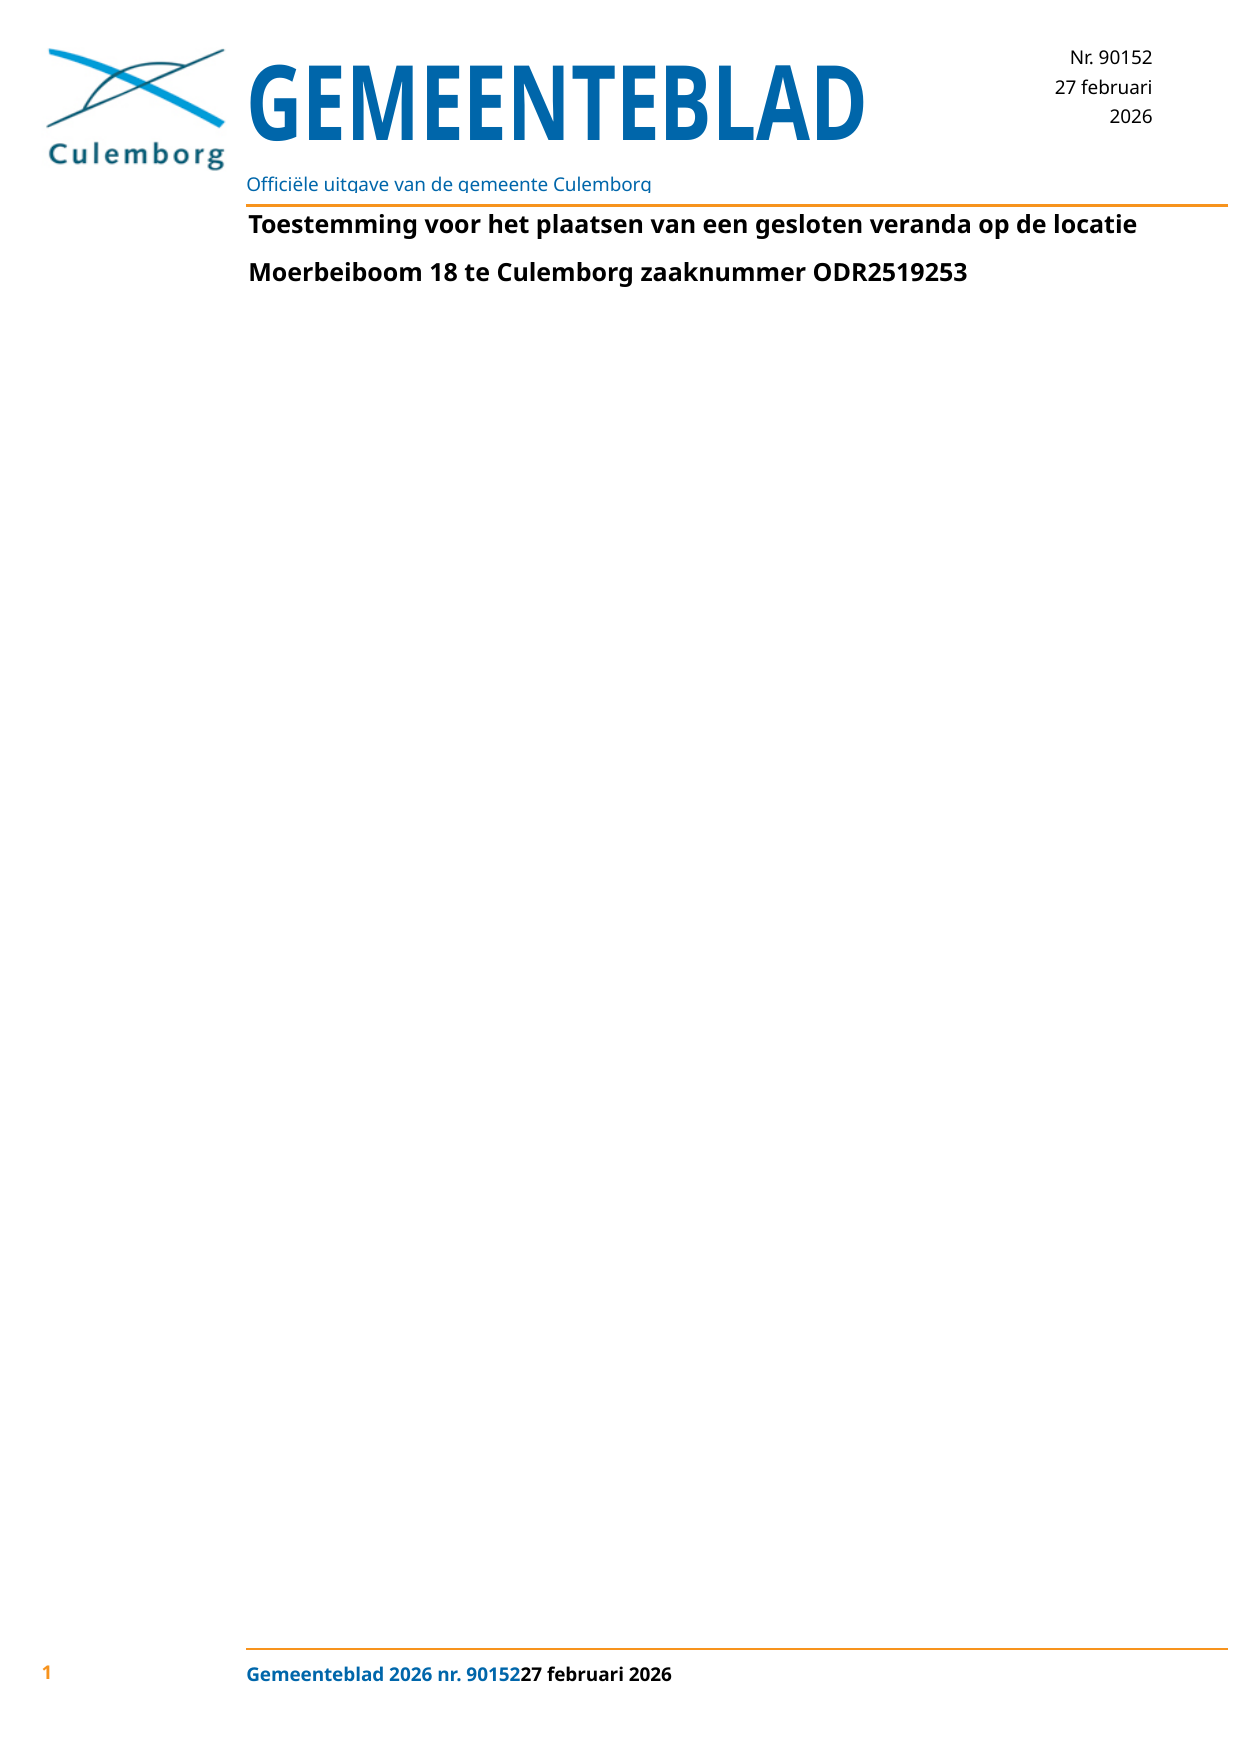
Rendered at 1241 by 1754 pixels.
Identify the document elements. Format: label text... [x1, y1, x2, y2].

text Toestemming voor het plaatsen van een gesloten veranda op de locatie Moerbeiboom 18 te Culemborg zaaknummer ODR2519253 [248, 207, 1152, 288]
picture [41, 47, 231, 172]
